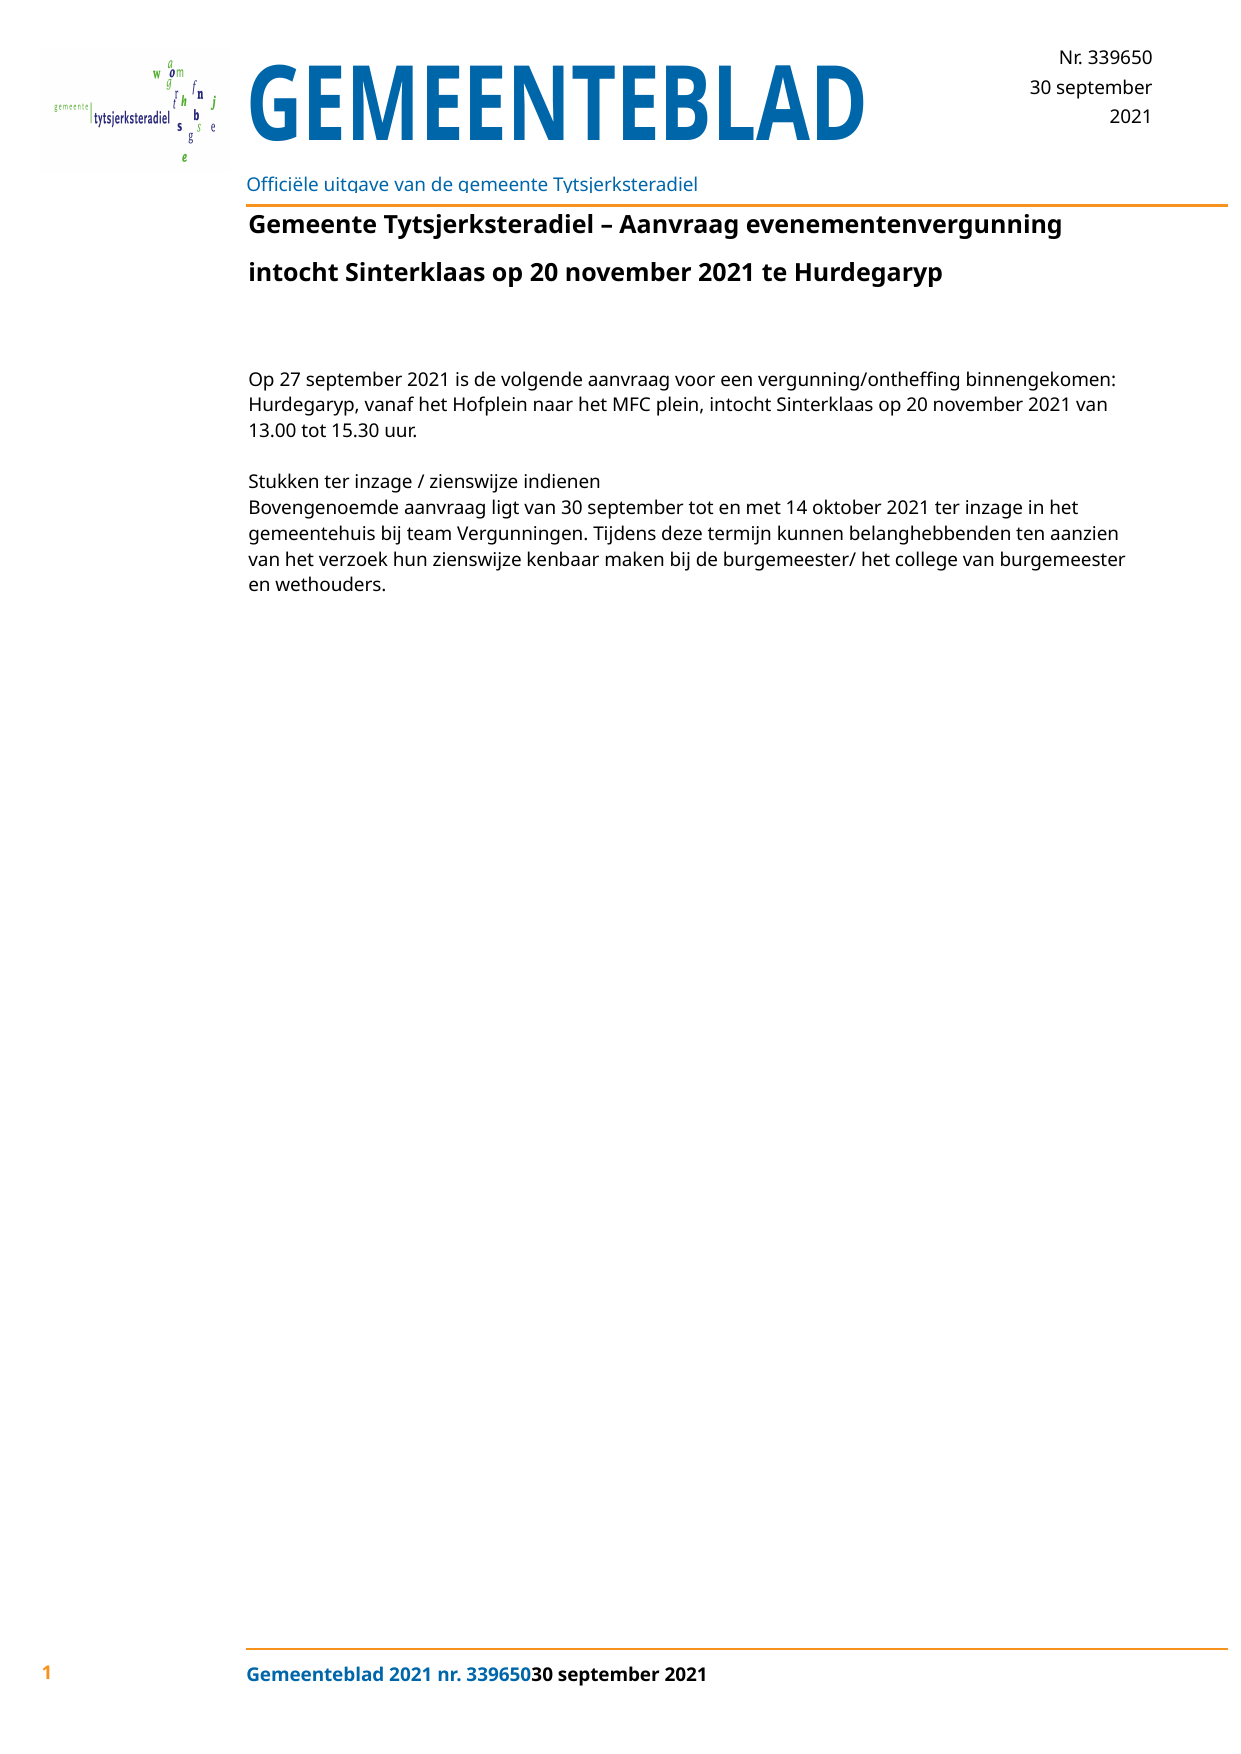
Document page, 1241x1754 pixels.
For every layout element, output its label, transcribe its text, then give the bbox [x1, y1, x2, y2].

picture [41, 47, 231, 172]
text Hurdegaryp, vanaf het Hofplein naar het MFC plein, intocht Sinterklaas op 20 november 2021 van 13.00 tot 15.30 uur. [248, 391, 1152, 443]
text Gemeente Tytsjerksteradiel – Aanvraag evenementenvergunning intocht Sinterklaas op 20 november 2021 te Hurdegaryp [248, 207, 1152, 288]
text Bovengenoemde aanvraag ligt van 30 september tot en met 14 oktober 2021 ter inzage in het gemeentehuis bij team Vergunningen. Tijdens deze termijn kunnen belanghebbenden ten aanzien van het verzoek hun zienswijze kenbaar maken bij de burgemeester/ het college van burgemeester en wethouders. [248, 494, 1152, 597]
text Stukken ter inzage / zienswijze indienen [248, 469, 1152, 494]
text Op 27 september 2021 is de volgende aanvraag voor een vergunning/ontheffing binnengekomen: [248, 366, 1152, 391]
